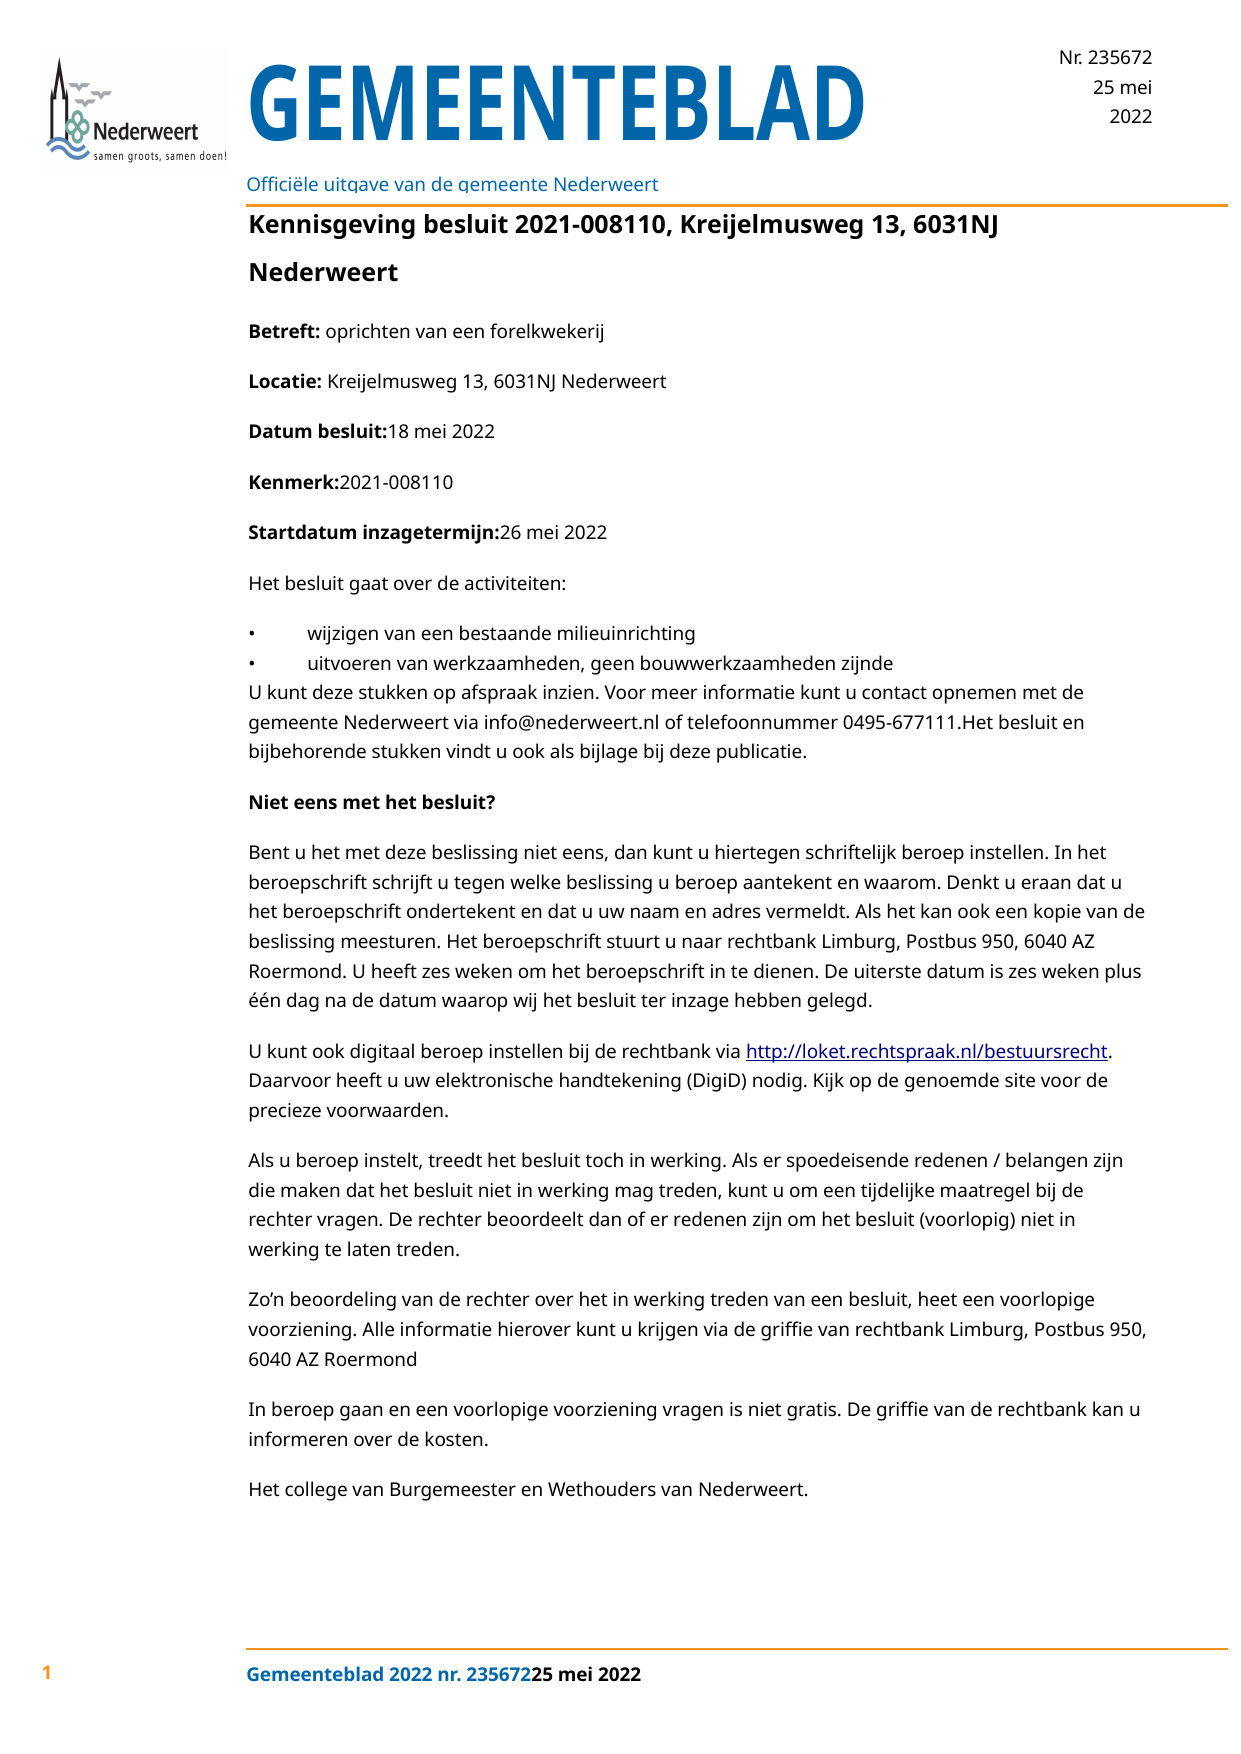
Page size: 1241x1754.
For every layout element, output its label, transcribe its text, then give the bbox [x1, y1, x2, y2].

list wijzigen van een bestaande milieuinrichting [248, 620, 1152, 646]
text Het college van Burgemeester en Wethouders van Nederweert. [248, 1476, 1152, 1502]
text Locatie: Kreijelmusweg 13, 6031NJ Nederweert [248, 368, 1152, 394]
text U kunt ook digitaal beroep instellen bij de rechtbank via http://loket.rechtspraak.nl/bestuursrecht. Daarvoor heeft u uw elektronische handtekening (DigiD) nodig. Kijk op de genoemde site voor de precieze voorwaarden. [248, 1038, 1152, 1123]
text Zo’n beoordeling van de rechter over het in werking treden van een besluit, heet een voorlopige voorziening. Alle informatie hierover kunt u krijgen via de griffie van rechtbank Limburg, Postbus 950, 6040 AZ Roermond [248, 1287, 1152, 1372]
text U kunt deze stukken op afspraak inzien. Voor meer informatie kunt u contact opnemen met de gemeente Nederweert via info@nederweert.nl of telefoonnummer 0495-677111.Het besluit en bijbehorende stukken vindt u ook als bijlage bij deze publicatie. [248, 679, 1152, 764]
text Bent u het met deze beslissing niet eens, dan kunt u hiertegen schriftelijk beroep instellen. In het beroepschrift schrijft u tegen welke beslissing u beroep aantekent en waarom. Denkt u eraan dat u het beroepschrift ondertekent en dat u uw naam en adres vermeldt. Als het kan ook een kopie van de beslissing meesturen. Het beroepschrift stuurt u naar rechtbank Limburg, Postbus 950, 6040 AZ Roermond. U heeft zes weken om het beroepschrift in te dienen. De uiterste datum is zes weken plus één dag na de datum waarop wij het besluit ter inzage hebben gelegd. [248, 839, 1152, 1013]
text Het besluit gaat over de activiteiten: [248, 570, 1152, 596]
text Datum besluit:18 mei 2022 [248, 419, 1152, 444]
text Niet eens met het besluit? [248, 789, 1152, 815]
text Betreft: oprichten van een forelkwekerij [248, 318, 1152, 344]
picture [41, 47, 231, 172]
list uitvoeren van werkzaamheden, geen bouwwerkzaamheden zijnde [248, 650, 1152, 676]
text Startdatum inzagetermijn:26 mei 2022 [248, 519, 1152, 545]
text Kenmerk:2021-008110 [248, 469, 1152, 495]
text Als u beroep instelt, treedt het besluit toch in werking. Als er spoedeisende redenen / belangen zijn die maken dat het besluit niet in werking mag treden, kunt u om een tijdelijke maatregel bij de rechter vragen. De rechter beoordeelt dan of er redenen zijn om het besluit (voorlopig) niet in werking te laten treden. [248, 1147, 1152, 1262]
text Kennisgeving besluit 2021-008110, Kreijelmusweg 13, 6031NJ Nederweert [248, 207, 1152, 288]
text In beroep gaan en een voorlopige voorziening vragen is niet gratis. De griffie van de rechtbank kan u informeren over de kosten. [248, 1396, 1152, 1452]
